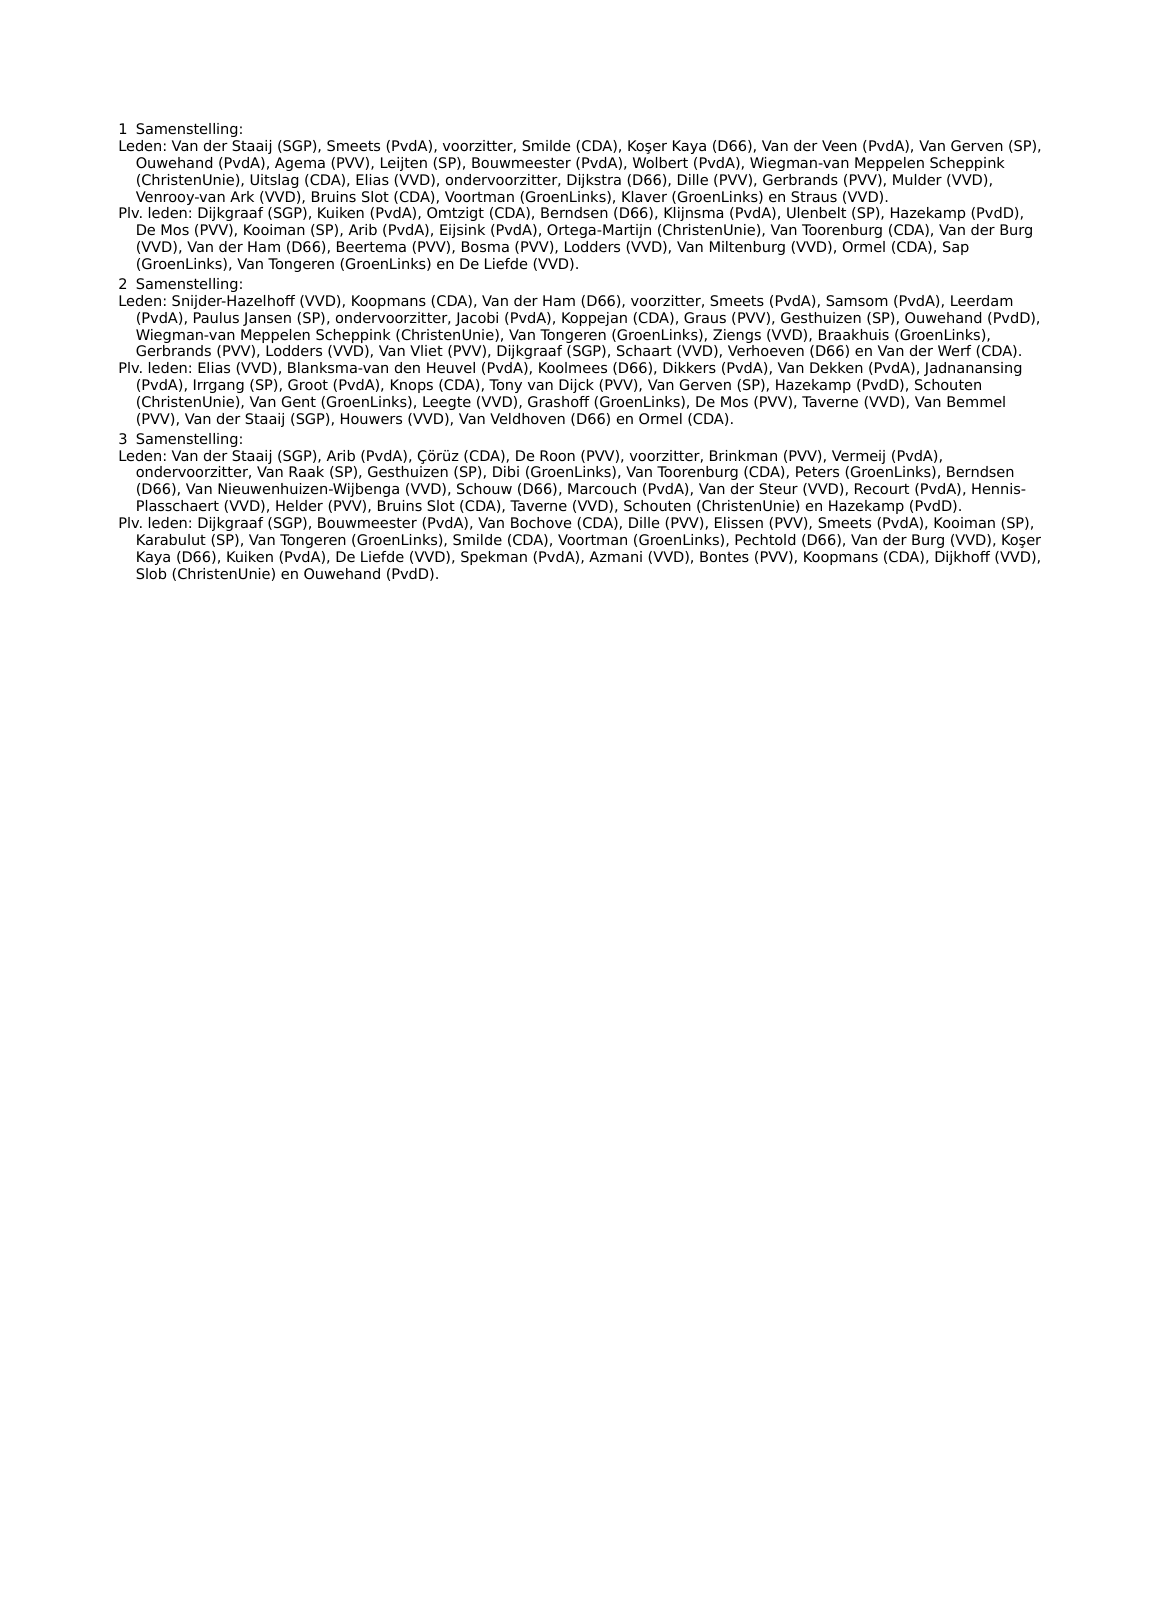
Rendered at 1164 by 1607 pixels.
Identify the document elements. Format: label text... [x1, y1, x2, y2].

text Samenstelling: [118, 431, 1045, 447]
text Leden: Van der Staaij (SGP), Arib (PvdA), Çörüz (CDA), De Roon (PVV), voorzitter, Brinkman (PVV), Vermeij (PvdA), ondervoorzitter, Van Raak (SP), Gesthuizen (SP), Dibi (GroenLinks), Van Toorenburg (CDA), Peters (GroenLinks), Berndsen (D66), Van Nieuwenhuizen-Wijbenga (VVD), Schouw (D66), Marcouch (PvdA), Van der Steur (VVD), Recourt (PvdA), Hennis-Plasschaert (VVD), Helder (PVV), Bruins Slot (CDA), Taverne (VVD), Schouten (ChristenUnie) en Hazekamp (PvdD). [118, 447, 1045, 515]
text Plv. leden: Elias (VVD), Blanksma-van den Heuvel (PvdA), Koolmees (D66), Dikkers (PvdA), Van Dekken (PvdA), Jadnanansing (PvdA), Irrgang (SP), Groot (PvdA), Knops (CDA), Tony van Dijck (PVV), Van Gerven (SP), Hazekamp (PvdD), Schouten (ChristenUnie), Van Gent (GroenLinks), Leegte (VVD), Grashoff (GroenLinks), De Mos (PVV), Taverne (VVD), Van Bemmel (PVV), Van der Staaij (SGP), Houwers (VVD), Van Veldhoven (D66) en Ormel (CDA). [118, 360, 1045, 428]
text Plv. leden: Dijkgraaf (SGP), Kuiken (PvdA), Omtzigt (CDA), Berndsen (D66), Klijnsma (PvdA), Ulenbelt (SP), Hazekamp (PvdD), De Mos (PVV), Kooiman (SP), Arib (PvdA), Eijsink (PvdA), Ortega-Martijn (ChristenUnie), Van Toorenburg (CDA), Van der Burg (VVD), Van der Ham (D66), Beertema (PVV), Bosma (PVV), Lodders (VVD), Van Miltenburg (VVD), Ormel (CDA), Sap (GroenLinks), Van Tongeren (GroenLinks) en De Liefde (VVD). [118, 205, 1045, 273]
text Leden: Van der Staaij (SGP), Smeets (PvdA), voorzitter, Smilde (CDA), Koşer Kaya (D66), Van der Veen (PvdA), Van Gerven (SP), Ouwehand (PvdA), Agema (PVV), Leijten (SP), Bouwmeester (PvdA), Wolbert (PvdA), Wiegman-van Meppelen Scheppink (ChristenUnie), Uitslag (CDA), Elias (VVD), ondervoorzitter, Dijkstra (D66), Dille (PVV), Gerbrands (PVV), Mulder (VVD), Venrooy-van Ark (VVD), Bruins Slot (CDA), Voortman (GroenLinks), Klaver (GroenLinks) en Straus (VVD). [118, 138, 1045, 205]
text Samenstelling: [118, 121, 1045, 138]
text Plv. leden: Dijkgraaf (SGP), Bouwmeester (PvdA), Van Bochove (CDA), Dille (PVV), Elissen (PVV), Smeets (PvdA), Kooiman (SP), Karabulut (SP), Van Tongeren (GroenLinks), Smilde (CDA), Voortman (GroenLinks), Pechtold (D66), Van der Burg (VVD), Koşer Kaya (D66), Kuiken (PvdA), De Liefde (VVD), Spekman (PvdA), Azmani (VVD), Bontes (PVV), Koopmans (CDA), Dijkhoff (VVD), Slob (ChristenUnie) en Ouwehand (PvdD). [118, 515, 1045, 582]
text Leden: Snijder-Hazelhoff (VVD), Koopmans (CDA), Van der Ham (D66), voorzitter, Smeets (PvdA), Samsom (PvdA), Leerdam (PvdA), Paulus Jansen (SP), ondervoorzitter, Jacobi (PvdA), Koppejan (CDA), Graus (PVV), Gesthuizen (SP), Ouwehand (PvdD), Wiegman-van Meppelen Scheppink (ChristenUnie), Van Tongeren (GroenLinks), Ziengs (VVD), Braakhuis (GroenLinks), Gerbrands (PVV), Lodders (VVD), Van Vliet (PVV), Dijkgraaf (SGP), Schaart (VVD), Verhoeven (D66) en Van der Werf (CDA). [118, 293, 1045, 360]
text Samenstelling: [118, 276, 1045, 293]
